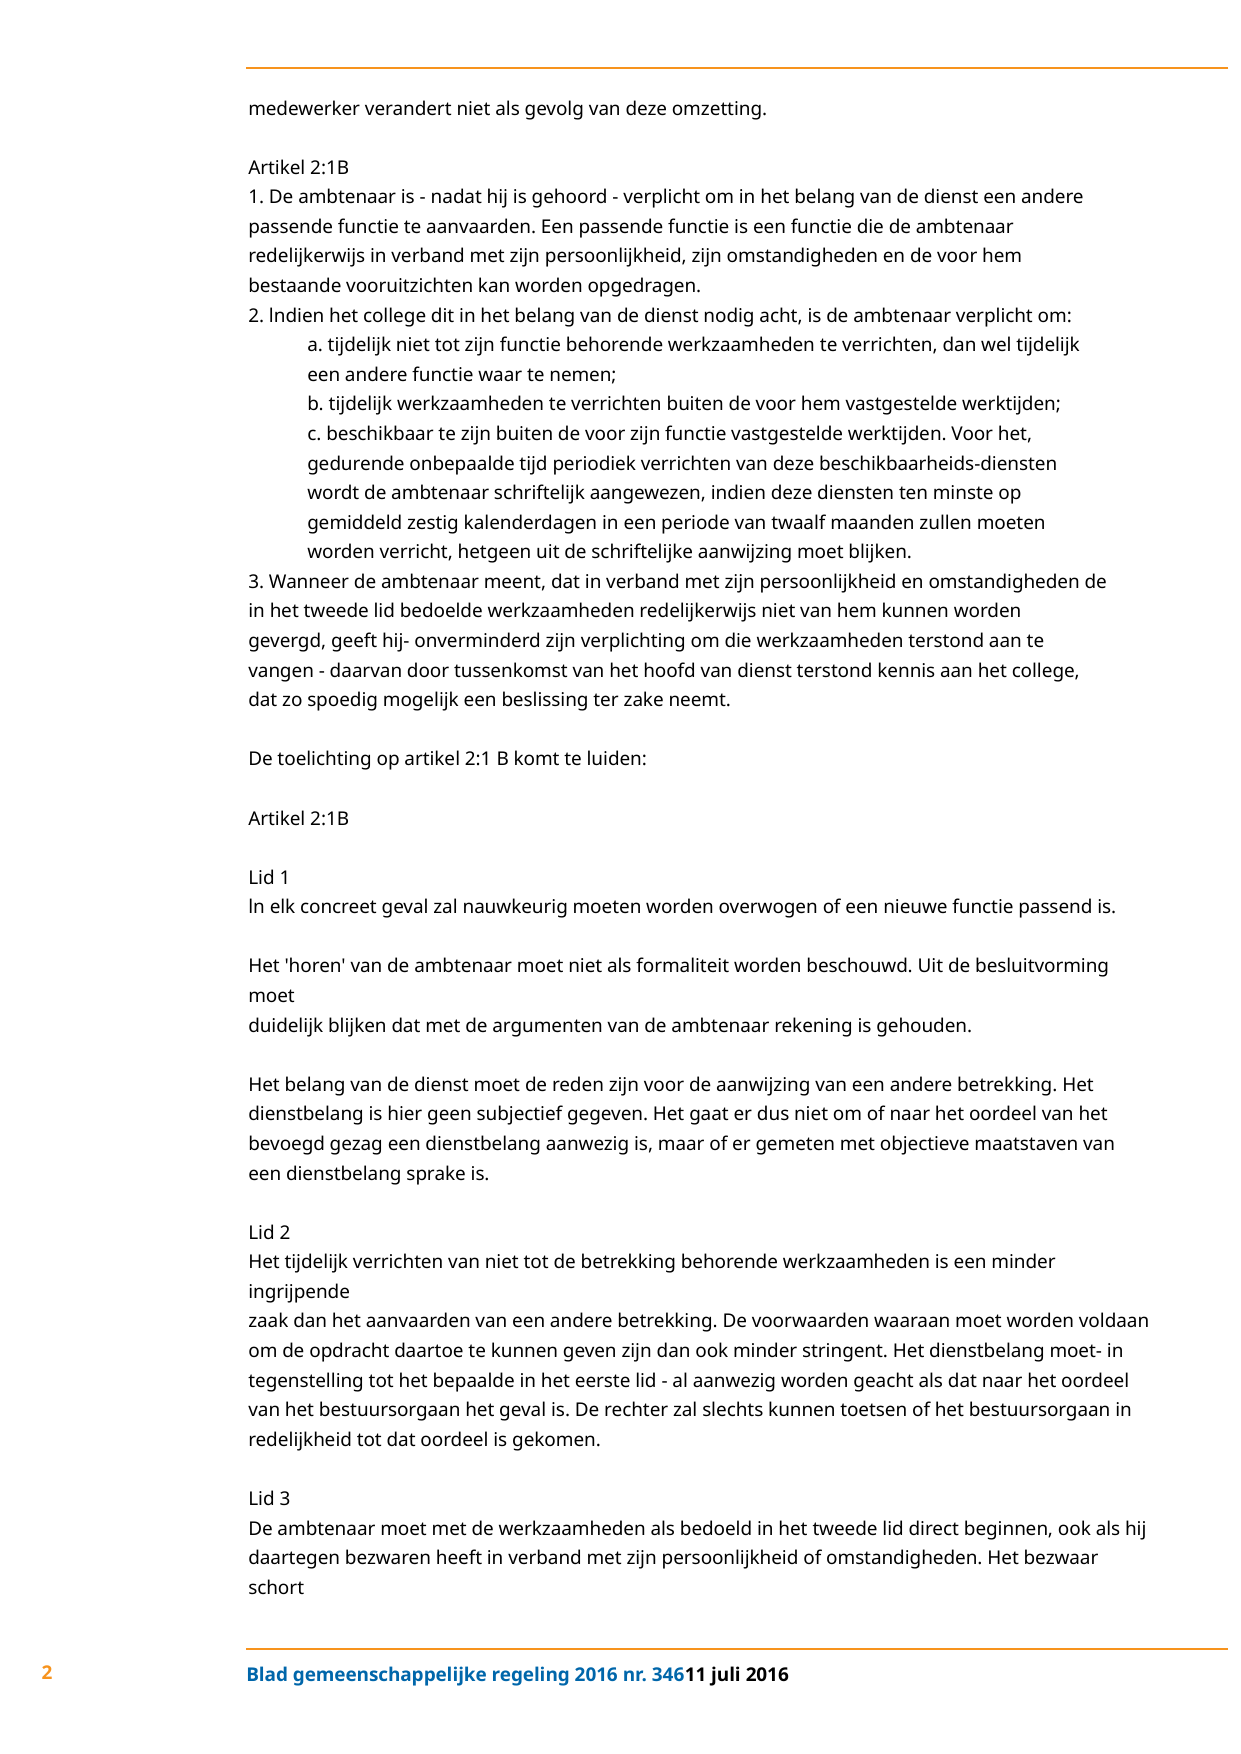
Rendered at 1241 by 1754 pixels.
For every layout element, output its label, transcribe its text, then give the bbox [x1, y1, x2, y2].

text dat zo spoedig mogelijk een beslissing ter zake neemt. [248, 686, 1152, 712]
list b. tijdelijk werkzaamheden te verrichten buiten de voor hem vastgestelde werktijden; [248, 391, 1152, 416]
text daartegen bezwaren heeft in verband met zijn persoonlijkheid of omstandigheden. Het bezwaar schort [248, 1544, 1152, 1600]
text dienstbelang is hier geen subjectief gegeven. Het gaat er dus niet om of naar het oordeel van het [248, 1101, 1152, 1126]
list c. beschikbaar te zijn buiten de voor zijn functie vastgestelde werktijden. Voor het, [248, 420, 1152, 446]
text Artikel 2:1B [248, 805, 1152, 831]
text De toelichting op artikel 2:1 B komt te luiden: [248, 746, 1152, 771]
list gedurende onbepaalde tijd periodiek verrichten van deze beschikbaarheids-diensten [248, 450, 1152, 476]
text Lid 2 [248, 1219, 1152, 1245]
text vangen - daarvan door tussenkomst van het hoofd van dienst terstond kennis aan het college, [248, 657, 1152, 683]
picture [41, 47, 231, 172]
text 1. De ambtenaar is - nadat hij is gehoord - verplicht om in het belang van de dienst een andere [248, 183, 1152, 209]
list een andere functie waar te nemen; [248, 361, 1152, 387]
text om de opdracht daartoe te kunnen geven zijn dan ook minder stringent. Het dienstbelang moet- in [248, 1337, 1152, 1363]
text redelijkheid tot dat oordeel is gekomen. [248, 1426, 1152, 1452]
text van het bestuursorgaan het geval is. De rechter zal slechts kunnen toetsen of het bestuursorgaan in [248, 1396, 1152, 1422]
text medewerker verandert niet als gevolg van deze omzetting. [248, 95, 1152, 121]
text Het tijdelijk verrichten van niet tot de betrekking behorende werkzaamheden is een minder ingrijpende [248, 1248, 1152, 1304]
text bevoegd gezag een dienstbelang aanwezig is, maar of er gemeten met objectieve maatstaven van [248, 1130, 1152, 1156]
text De ambtenaar moet met de werkzaamheden als bedoeld in het tweede lid direct beginnen, ook als hij [248, 1515, 1152, 1541]
text zaak dan het aanvaarden van een andere betrekking. De voorwaarden waaraan moet worden voldaan [248, 1308, 1152, 1333]
text Lid 3 [248, 1485, 1152, 1511]
text een dienstbelang sprake is. [248, 1160, 1152, 1186]
text Het belang van de dienst moet de reden zijn voor de aanwijzing van een andere betrekking. Het [248, 1071, 1152, 1097]
text 2. lndien het college dit in het belang van de dienst nodig acht, is de ambtenaar verplicht om: [248, 302, 1152, 328]
text tegenstelling tot het bepaalde in het eerste lid - al aanwezig worden geacht als dat naar het oordeel [248, 1367, 1152, 1393]
text Artikel 2:1B [248, 154, 1152, 180]
text ln elk concreet geval zal nauwkeurig moeten worden overwogen of een nieuwe functie passend is. [248, 893, 1152, 919]
text gevergd, geeft hij- onverminderd zijn verplichting om die werkzaamheden terstond aan te [248, 627, 1152, 653]
list worden verricht, hetgeen uit de schriftelijke aanwijzing moet blijken. [248, 538, 1152, 564]
text duidelijk blijken dat met de argumenten van de ambtenaar rekening is gehouden. [248, 1012, 1152, 1038]
list wordt de ambtenaar schriftelijk aangewezen, indien deze diensten ten minste op [248, 479, 1152, 505]
text passende functie te aanvaarden. Een passende functie is een functie die de ambtenaar [248, 213, 1152, 239]
text bestaande vooruitzichten kan worden opgedragen. [248, 272, 1152, 298]
text in het tweede lid bedoelde werkzaamheden redelijkerwijs niet van hem kunnen worden [248, 598, 1152, 623]
text Lid 1 [248, 864, 1152, 890]
list a. tijdelijk niet tot zijn functie behorende werkzaamheden te verrichten, dan wel tijdelijk [248, 331, 1152, 357]
text Het 'horen' van de ambtenaar moet niet als formaliteit worden beschouwd. Uit de besluitvorming moet [248, 953, 1152, 1008]
list gemiddeld zestig kalenderdagen in een periode van twaalf maanden zullen moeten [248, 509, 1152, 535]
text redelijkerwijs in verband met zijn persoonlijkheid, zijn omstandigheden en de voor hem [248, 243, 1152, 268]
text 3. Wanneer de ambtenaar meent, dat in verband met zijn persoonlijkheid en omstandigheden de [248, 568, 1152, 594]
